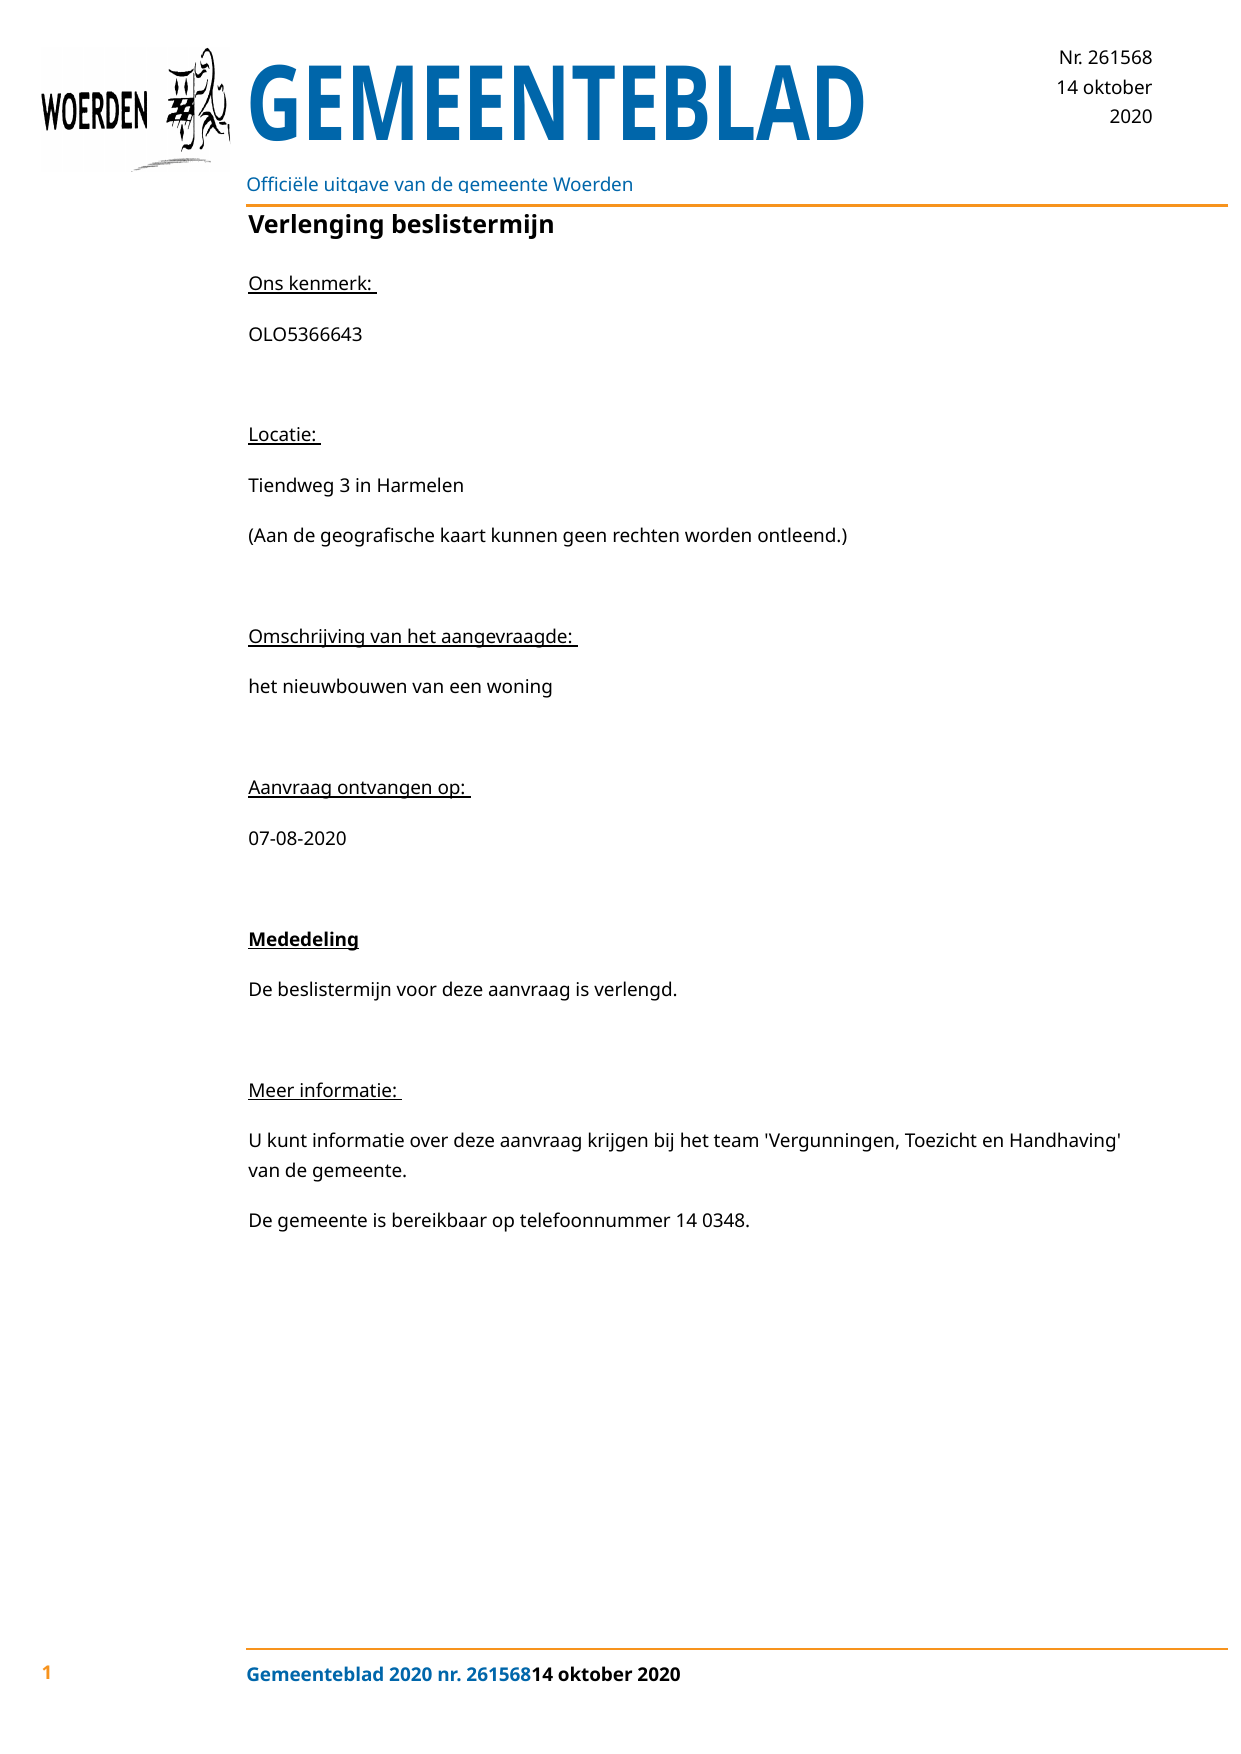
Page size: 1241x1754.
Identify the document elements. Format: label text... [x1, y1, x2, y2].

text (Aan de geografische kaart kunnen geen rechten worden ontleend.) [248, 522, 1152, 548]
picture [41, 47, 231, 172]
text Tiendweg 3 in Harmelen [248, 472, 1152, 498]
text Verlenging beslistermijn [248, 207, 1152, 241]
text OLO5366643 [248, 321, 1152, 346]
text De beslistermijn voor deze aanvraag is verlengd. [248, 976, 1152, 1002]
text Locatie: [248, 422, 1152, 447]
text De gemeente is bereikbaar op telefoonnummer 14 0348. [248, 1207, 1152, 1233]
text Meer informatie: [248, 1077, 1152, 1103]
text het nieuwbouwen van een woning [248, 674, 1152, 699]
text Mededeling [248, 926, 1152, 951]
text 07-08-2020 [248, 825, 1152, 851]
text Ons kenmerk: [248, 270, 1152, 296]
text Omschrijving van het aangevraagde: [248, 623, 1152, 649]
text U kunt informatie over deze aanvraag krijgen bij het team 'Vergunningen, Toezicht en Handhaving' van de gemeente. [248, 1127, 1152, 1183]
text Aanvraag ontvangen op: [248, 774, 1152, 800]
